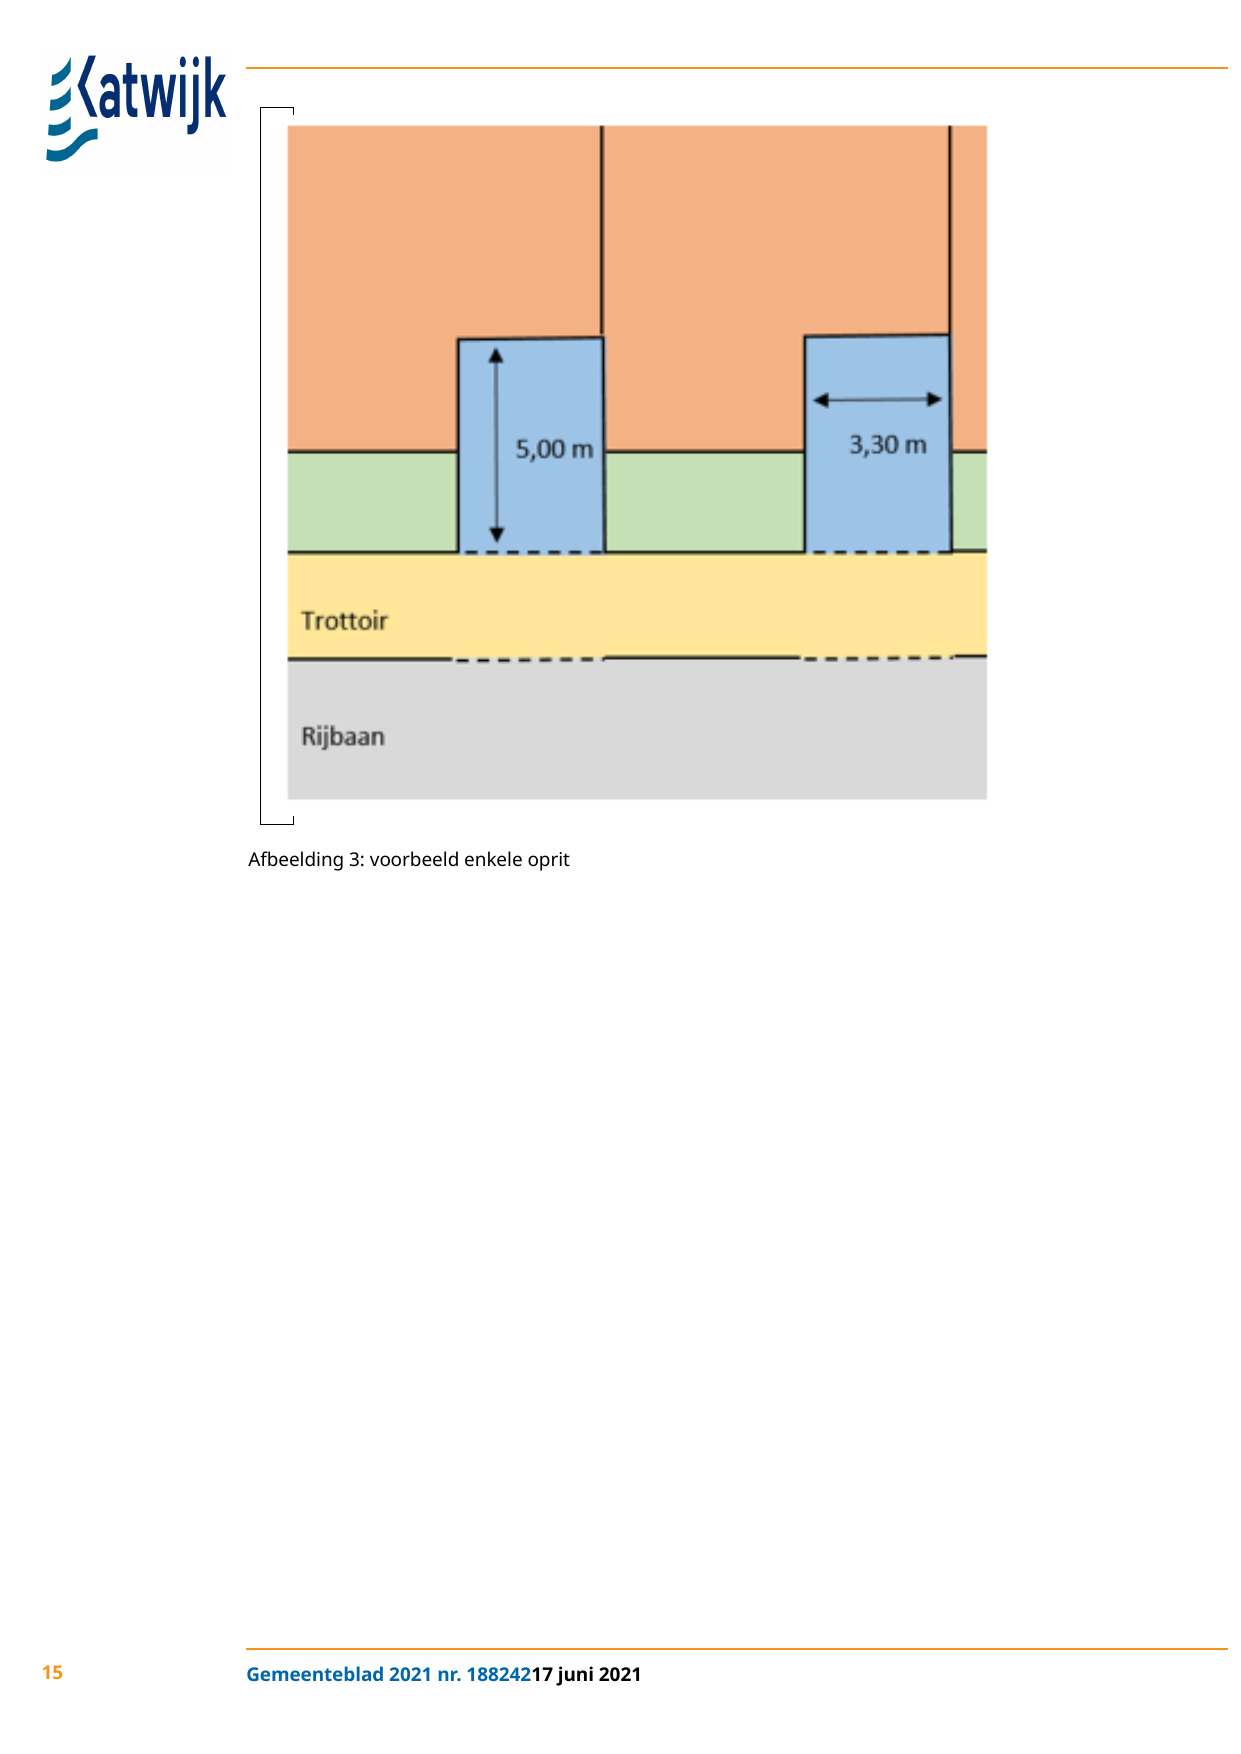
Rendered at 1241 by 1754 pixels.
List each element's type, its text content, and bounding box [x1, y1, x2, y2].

picture [41, 47, 231, 172]
text Afbeelding 3: voorbeeld enkele oprit [248, 846, 1152, 871]
picture [268, 115, 1008, 816]
